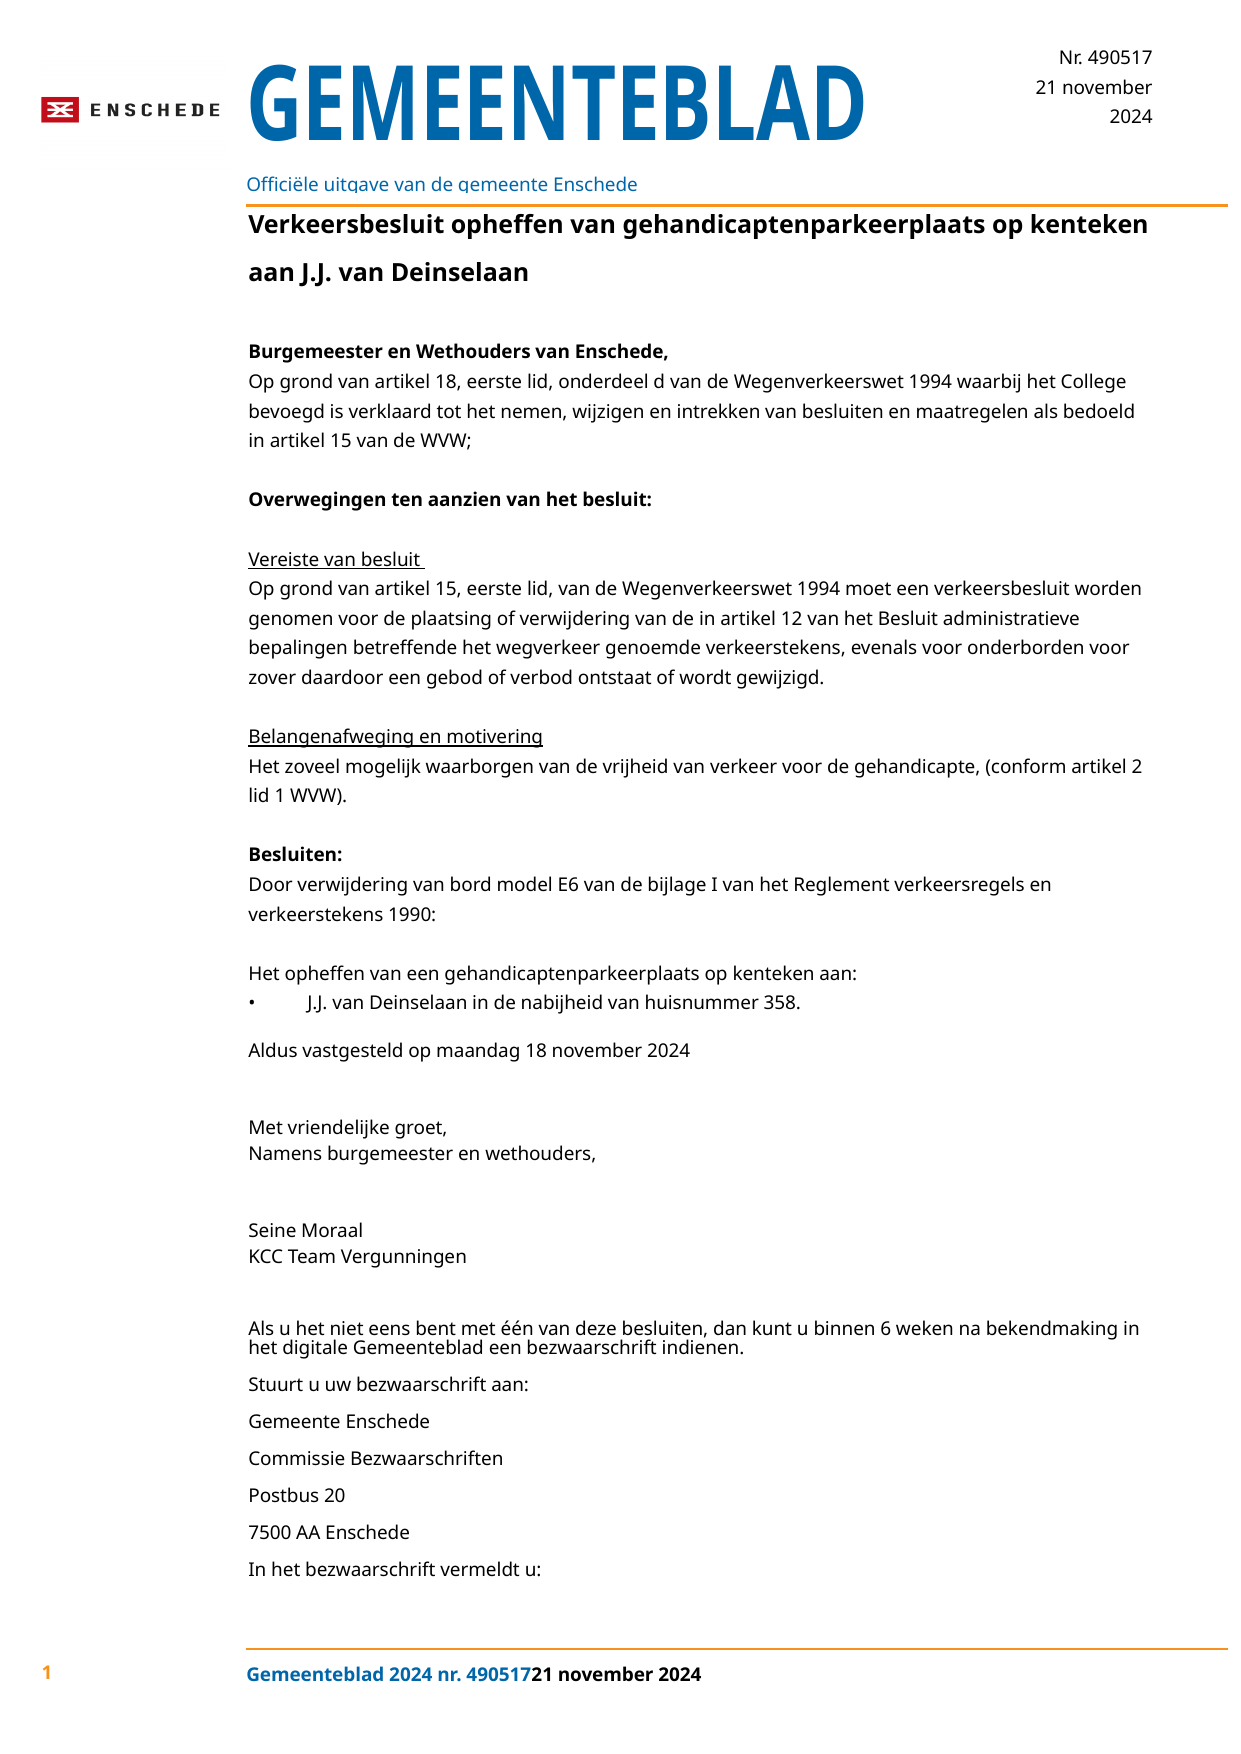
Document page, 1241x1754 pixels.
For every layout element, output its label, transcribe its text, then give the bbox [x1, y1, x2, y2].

text Gemeente Enschede [248, 1413, 1152, 1432]
list J.J. van Deinselaan in de nabijheid van huisnummer 358. [248, 989, 1152, 1015]
text Verkeersbesluit opheffen van gehandicaptenparkeerplaats op kenteken aan J.J. van Deinselaan [248, 207, 1152, 288]
text Postbus 20 [248, 1487, 1152, 1506]
text KCC Team Vergunningen [248, 1243, 1152, 1269]
text Aldus vastgesteld op maandag 18 november 2024 [248, 1037, 1152, 1063]
text Op grond van artikel 18, eerste lid, onderdeel d van de Wegenverkeerswet 1994 waarbij het College bevoegd is verklaard tot het nemen, wijzigen en intrekken van besluiten en maatregelen als bedoeld in artikel 15 van de WVW; [248, 368, 1152, 453]
text Burgemeester en Wethouders van Enschede, [248, 339, 1152, 364]
text Seine Moraal [248, 1217, 1152, 1243]
text Stuurt u uw bezwaarschrift aan: [248, 1376, 1152, 1395]
text Namens burgemeester en wethouders, [248, 1140, 1152, 1166]
text 7500 AA Enschede [248, 1524, 1152, 1543]
text Vereiste van besluit [248, 546, 1152, 571]
text Als u het niet eens bent met één van deze besluiten, dan kunt u binnen 6 weken na bekendmaking in het digitale Gemeenteblad een bezwaarschrift indienen. [248, 1319, 1152, 1358]
text Het opheffen van een gehandicaptenparkeerplaats op kenteken aan: [248, 960, 1152, 986]
text Commissie Bezwaarschriften [248, 1450, 1152, 1469]
picture [41, 47, 231, 172]
text In het bezwaarschrift vermeldt u: [248, 1561, 1152, 1580]
text Het zoveel mogelijk waarborgen van de vrijheid van verkeer voor de gehandicapte, (conform artikel 2 lid 1 WVW). [248, 753, 1152, 808]
text Op grond van artikel 15, eerste lid, van de Wegenverkeerswet 1994 moet een verkeersbesluit worden genomen voor de plaatsing of verwijdering van de in artikel 12 van het Besluit administratieve bepalingen betreffende het wegverkeer genoemde verkeerstekens, evenals voor onderborden voor zover daardoor een gebod of verbod ontstaat of wordt gewijzigd. [248, 575, 1152, 690]
text Met vriendelijke groet, [248, 1114, 1152, 1140]
text Door verwijdering van bord model E6 van de bijlage I van het Reglement verkeersregels en verkeerstekens 1990: [248, 871, 1152, 926]
text Belangenafweging en motivering [248, 723, 1152, 749]
text Overwegingen ten aanzien van het besluit: [248, 487, 1152, 512]
text Besluiten: [248, 842, 1152, 867]
